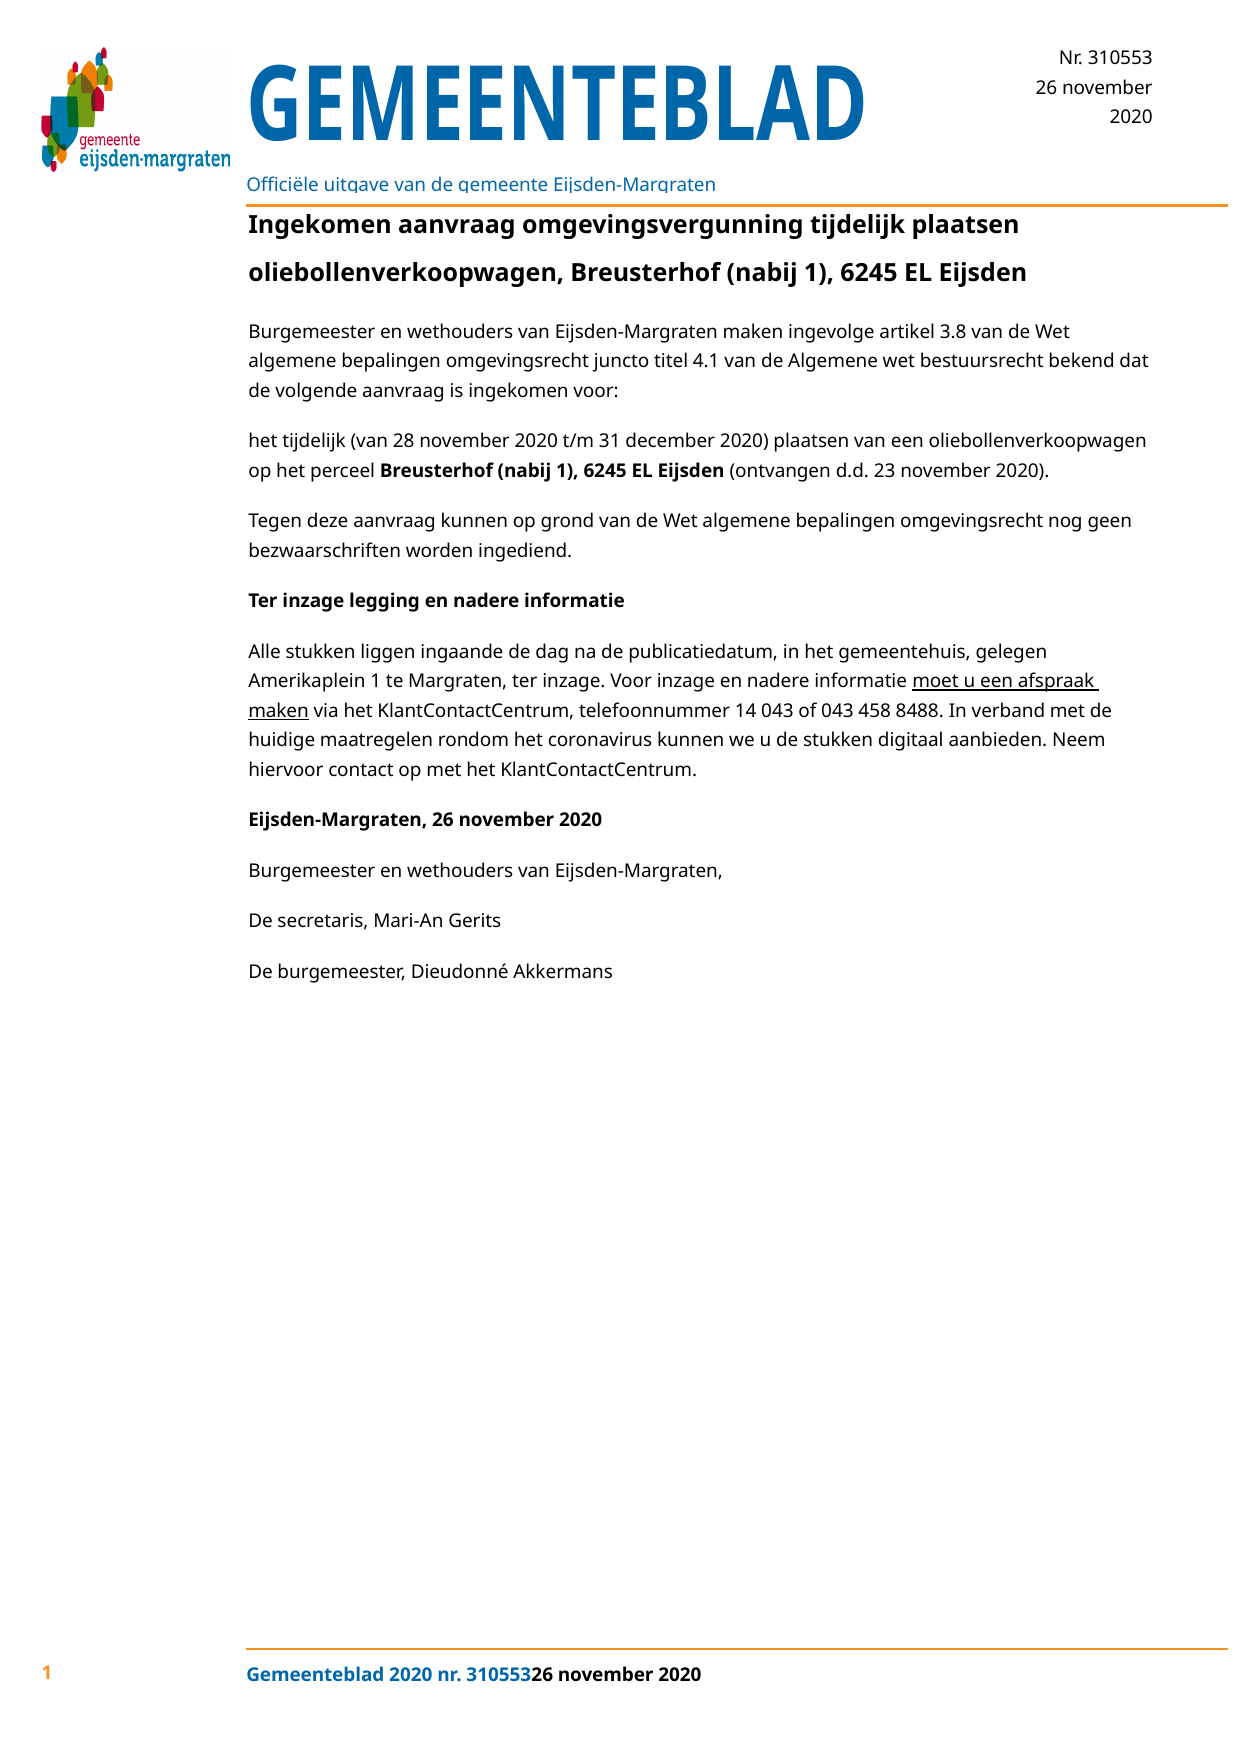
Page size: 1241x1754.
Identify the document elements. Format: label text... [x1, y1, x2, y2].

text Ter inzage legging en nadere informatie [248, 587, 1152, 613]
text Eijsden-Margraten, 26 november 2020 [248, 807, 1152, 832]
text Burgemeester en wethouders van Eijsden-Margraten maken ingevolge artikel 3.8 van de Wet algemene bepalingen omgevingsrecht juncto titel 4.1 van de Algemene wet bestuursrecht bekend dat de volgende aanvraag is ingekomen voor: [248, 318, 1152, 403]
picture [41, 47, 231, 172]
text Tegen deze aanvraag kunnen op grond van de Wet algemene bepalingen omgevingsrecht nog geen bezwaarschriften worden ingediend. [248, 507, 1152, 563]
text Burgemeester en wethouders van Eijsden-Margraten, [248, 857, 1152, 883]
text Alle stukken liggen ingaande de dag na de publicatiedatum, in het gemeentehuis, gelegen Amerikaplein 1 te Margraten, ter inzage. Voor inzage en nadere informatie moet u een afspraak maken via het KlantContactCentrum, telefoonnummer 14 043 of 043 458 8488. In verband met de huidige maatregelen rondom het coronavirus kunnen we u de stukken digitaal aanbieden. Neem hiervoor contact op met het KlantContactCentrum. [248, 638, 1152, 782]
text Ingekomen aanvraag omgevingsvergunning tijdelijk plaatsen oliebollenverkoopwagen, Breusterhof (nabij 1), 6245 EL Eijsden [248, 207, 1152, 288]
text De burgemeester, Dieudonné Akkermans [248, 958, 1152, 984]
text De secretaris, Mari-An Gerits [248, 907, 1152, 933]
text het tijdelijk (van 28 november 2020 t/m 31 december 2020) plaatsen van een oliebollenverkoopwagen op het perceel Breusterhof (nabij 1), 6245 EL Eijsden (ontvangen d.d. 23 november 2020). [248, 427, 1152, 483]
